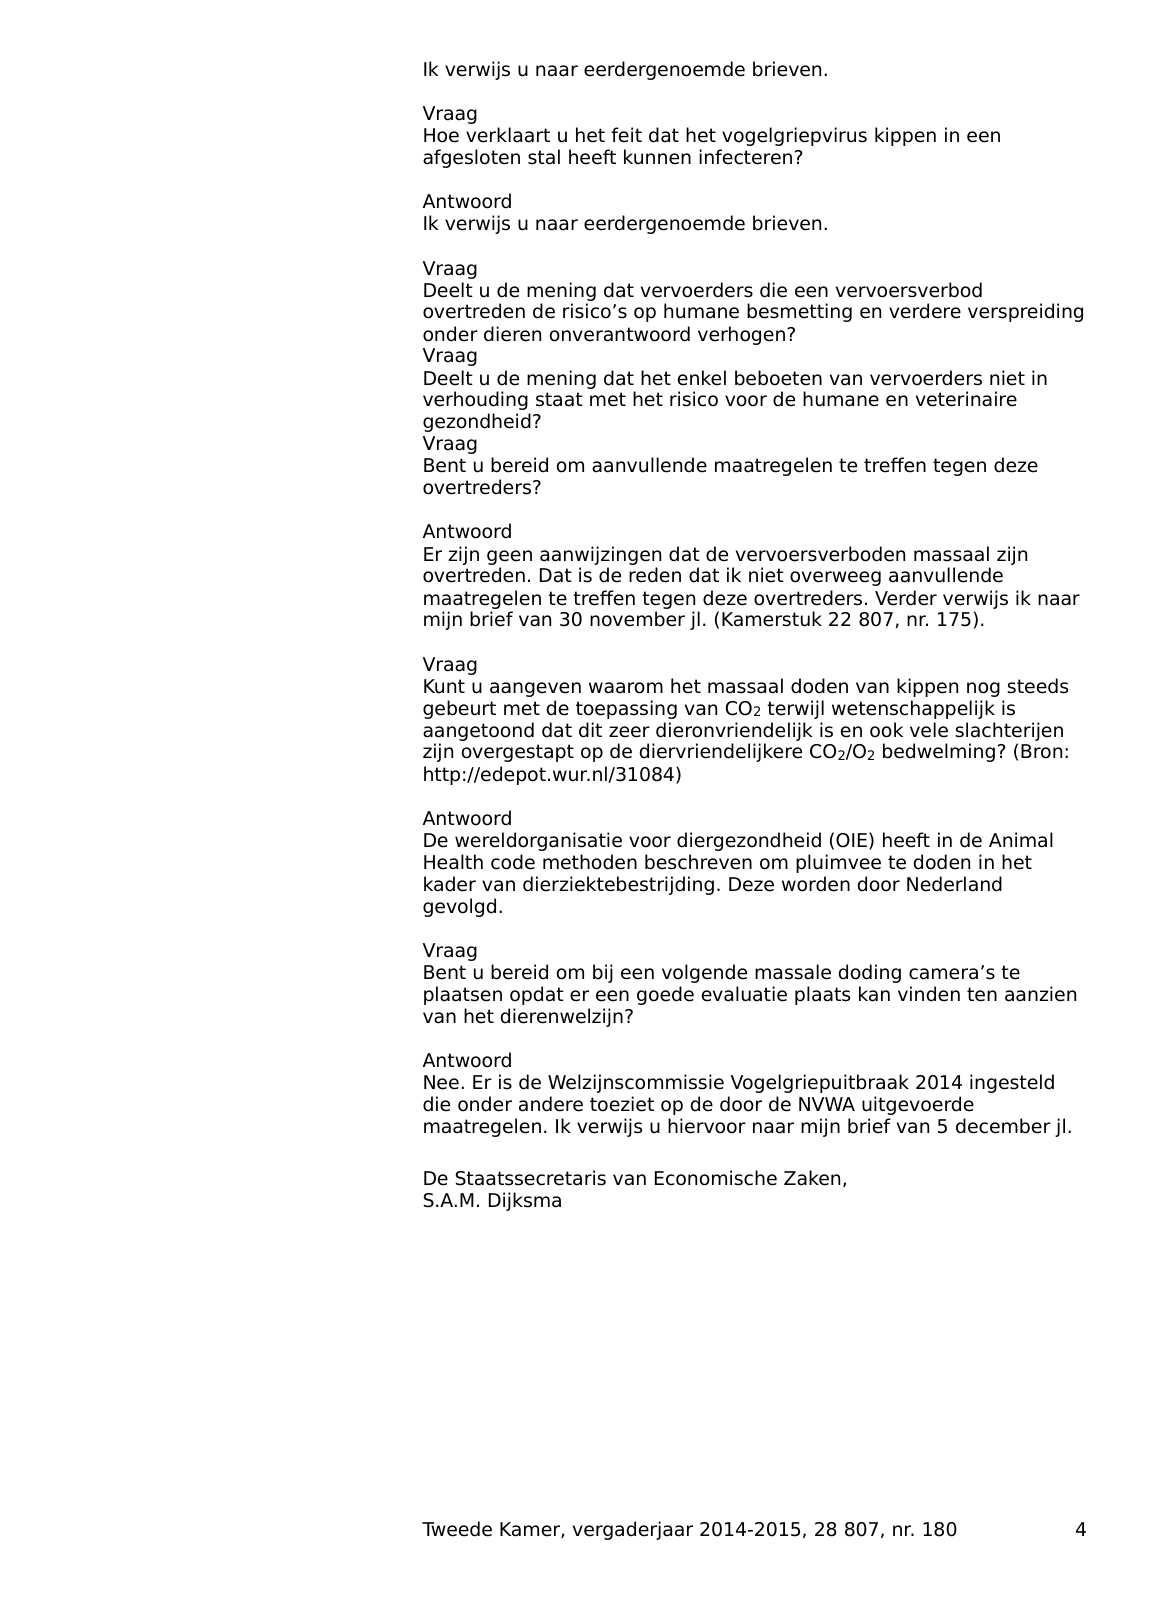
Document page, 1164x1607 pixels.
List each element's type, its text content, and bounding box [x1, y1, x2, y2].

text Vraag [422, 345, 1087, 367]
text Bent u bereid om aanvullende maatregelen te treffen tegen deze overtreders? [422, 455, 1087, 499]
text Ik verwijs u naar eerdergenoemde brieven. [422, 213, 1087, 235]
text Hoe verklaart u het feit dat het vogelgriepvirus kippen in een afgesloten stal heeft kunnen infecteren? [422, 125, 1087, 169]
text Vraag [422, 433, 1087, 455]
text Vraag [422, 103, 1087, 125]
text Antwoord [422, 808, 1087, 829]
text Antwoord [422, 1050, 1087, 1072]
text Vraag [422, 257, 1087, 279]
text Antwoord [422, 191, 1087, 213]
text De wereldorganisatie voor diergezondheid (OIE) heeft in de Animal Health code methoden beschreven om pluimvee te doden in het kader van dierziektebestrijding. Deze worden door Nederland gevolgd. [422, 829, 1087, 917]
text Kunt u aangeven waarom het massaal doden van kippen nog steeds gebeurt met de toepassing van CO2 terwijl wetenschappelijk is aangetoond dat dit zeer dieronvriendelijk is en ook vele slachterijen zijn overgestapt op de diervriendelijkere CO2/O2 bedwelming? (Bron: http://edepot.wur.nl/31084) [422, 676, 1087, 785]
text Er zijn geen aanwijzingen dat de vervoersverboden massaal zijn overtreden. Dat is de reden dat ik niet overweeg aanvullende maatregelen te treffen tegen deze overtreders. Verder verwijs ik naar mijn brief van 30 november jl. (Kamerstuk 22 807, nr. 175). [422, 543, 1087, 631]
text Vraag [422, 653, 1087, 676]
text Deelt u de mening dat vervoerders die een vervoersverbod overtreden de risico’s op humane besmetting en verdere verspreiding onder dieren onverantwoord verhogen? [422, 279, 1087, 345]
text Bent u bereid om bij een volgende massale doding camera’s te plaatsen opdat er een goede evaluatie plaats kan vinden ten aanzien van het dierenwelzijn? [422, 962, 1087, 1028]
text De Staatssecretaris van Economische Zaken, S.A.M. Dijksma [422, 1168, 1087, 1212]
text Antwoord [422, 521, 1087, 543]
text Vraag [422, 940, 1087, 962]
text Nee. Er is de Welzijnscommissie Vogelgriepuitbraak 2014 ingesteld die onder andere toeziet op de door de NVWA uitgevoerde maatregelen. Ik verwijs u hiervoor naar mijn brief van 5 december jl. [422, 1072, 1087, 1138]
text Deelt u de mening dat het enkel beboeten van vervoerders niet in verhouding staat met het risico voor de humane en veterinaire gezondheid? [422, 367, 1087, 433]
text Ik verwijs u naar eerdergenoemde brieven. [422, 59, 1087, 81]
